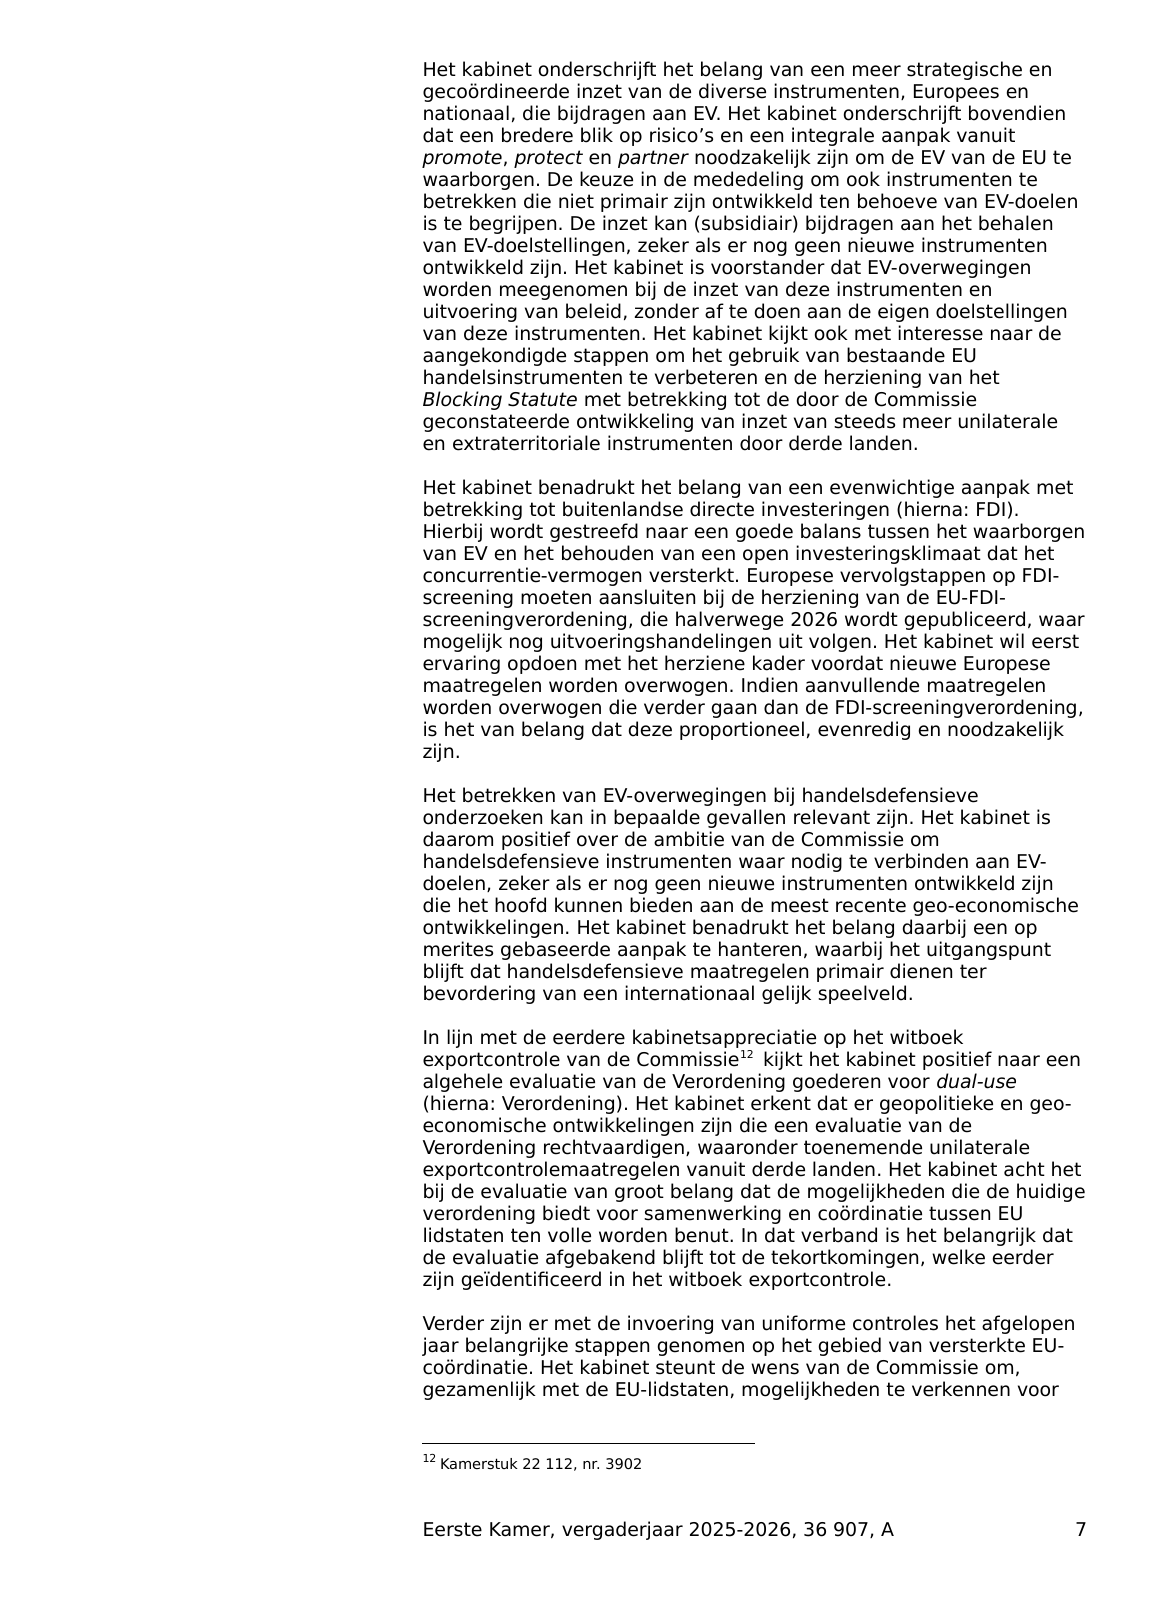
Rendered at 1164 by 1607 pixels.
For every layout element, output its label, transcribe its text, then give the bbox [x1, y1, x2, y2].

text Het kabinet onderschrijft het belang van een meer strategische en gecoördineerde inzet van de diverse instrumenten, Europees en nationaal, die bijdragen aan EV. Het kabinet onderschrijft bovendien dat een bredere blik op risico’s en een integrale aanpak vanuit promote, protect en partner noodzakelijk zijn om de EV van de EU te waarborgen. De keuze in de mededeling om ook instrumenten te betrekken die niet primair zijn ontwikkeld ten behoeve van EV-doelen is te begrijpen. De inzet kan (subsidiair) bijdragen aan het behalen van EV-doelstellingen, zeker als er nog geen nieuwe instrumenten ontwikkeld zijn. Het kabinet is voorstander dat EV-overwegingen worden meegenomen bij de inzet van deze instrumenten en uitvoering van beleid, zonder af te doen aan de eigen doelstellingen van deze instrumenten. Het kabinet kijkt ook met interesse naar de aangekondigde stappen om het gebruik van bestaande EU handelsinstrumenten te verbeteren en de herziening van het Blocking Statute met betrekking tot de door de Commissie geconstateerde ontwikkeling van inzet van steeds meer unilaterale en extraterritoriale instrumenten door derde landen. [422, 59, 1087, 455]
text Verder zijn er met de invoering van uniforme controles het afgelopen jaar belangrijke stappen genomen op het gebied van versterkte EU-coördinatie. Het kabinet steunt de wens van de Commissie om, gezamenlijk met de EU-lidstaten, mogelijkheden te verkennen voor [422, 1313, 1087, 1401]
text In lijn met de eerdere kabinetsappreciatie op het witboek exportcontrole van de Commissie kijkt het kabinet positief naar een algehele evaluatie van de Verordening goederen voor dual-use (hierna: Verordening). Het kabinet erkent dat er geopolitieke en geo-economische ontwikkelingen zijn die een evaluatie van de Verordening rechtvaardigen, waaronder toenemende unilaterale exportcontrolemaatregelen vanuit derde landen. Het kabinet acht het bij de evaluatie van groot belang dat de mogelijkheden die de huidige verordening biedt voor samenwerking en coördinatie tussen EU lidstaten ten volle worden benut. In dat verband is het belangrijk dat de evaluatie afgebakend blijft tot de tekortkomingen, welke eerder zijn geïdentificeerd in het witboek exportcontrole. [422, 1027, 1087, 1291]
text Kamerstuk 22 112, nr. 3902 [422, 1452, 1087, 1474]
text Het kabinet benadrukt het belang van een evenwichtige aanpak met betrekking tot buitenlandse directe investeringen (hierna: FDI). Hierbij wordt gestreefd naar een goede balans tussen het waarborgen van EV en het behouden van een open investeringsklimaat dat het concurrentie-vermogen versterkt. Europese vervolgstappen op FDI-screening moeten aansluiten bij de herziening van de EU-FDI-screeningverordening, die halverwege 2026 wordt gepubliceerd, waar mogelijk nog uitvoeringshandelingen uit volgen. Het kabinet wil eerst ervaring opdoen met het herziene kader voordat nieuwe Europese maatregelen worden overwogen. Indien aanvullende maatregelen worden overwogen die verder gaan dan de FDI-screeningverordening, is het van belang dat deze proportioneel, evenredig en noodzakelijk zijn. [422, 477, 1087, 763]
text Het betrekken van EV-overwegingen bij handelsdefensieve onderzoeken kan in bepaalde gevallen relevant zijn. Het kabinet is daarom positief over de ambitie van de Commissie om handelsdefensieve instrumenten waar nodig te verbinden aan EV-doelen, zeker als er nog geen nieuwe instrumenten ontwikkeld zijn die het hoofd kunnen bieden aan de meest recente geo-economische ontwikkelingen. Het kabinet benadrukt het belang daarbij een op merites gebaseerde aanpak te hanteren, waarbij het uitgangspunt blijft dat handelsdefensieve maatregelen primair dienen ter bevordering van een internationaal gelijk speelveld. [422, 785, 1087, 1004]
